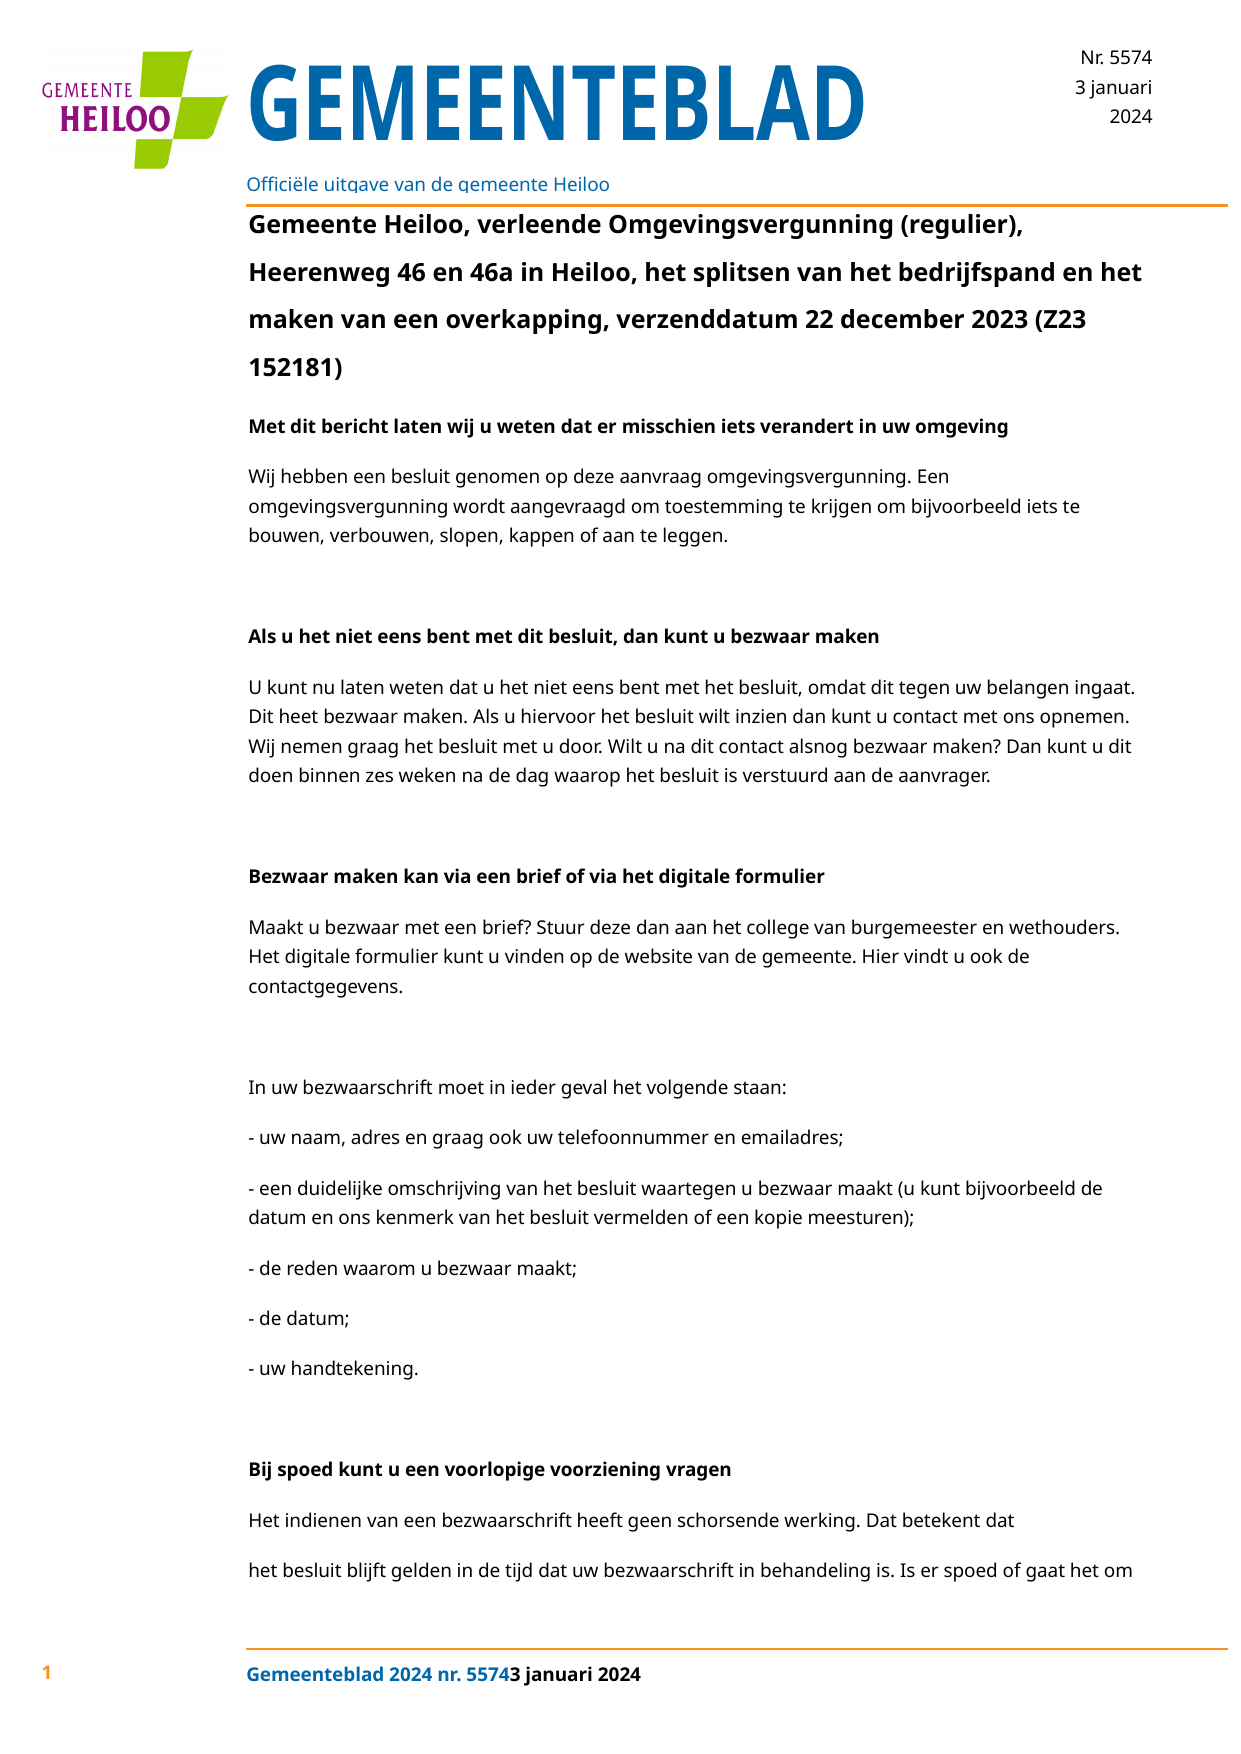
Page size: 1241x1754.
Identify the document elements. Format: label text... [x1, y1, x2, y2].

text Bezwaar maken kan via een brief of via het digitale formulier [248, 863, 1152, 889]
text Wij hebben een besluit genomen op deze aanvraag omgevingsvergunning. Een omgevingsvergunning wordt aangevraagd om toestemming te krijgen om bijvoorbeeld iets te bouwen, verbouwen, slopen, kappen of aan te leggen. [248, 463, 1152, 548]
text Als u het niet eens bent met dit besluit, dan kunt u bezwaar maken [248, 623, 1152, 649]
text - uw naam, adres en graag ook uw telefoonnummer en emailadres; [248, 1124, 1152, 1150]
text Maakt u bezwaar met een brief? Stuur deze dan aan het college van burgemeester en wethouders. Het digitale formulier kunt u vinden op de website van de gemeente. Hier vindt u ook de contactgegevens. [248, 914, 1152, 999]
picture [41, 47, 231, 172]
text Bij spoed kunt u een voorlopige voorziening vragen [248, 1456, 1152, 1482]
text - de datum; [248, 1305, 1152, 1331]
text U kunt nu laten weten dat u het niet eens bent met het besluit, omdat dit tegen uw belangen ingaat. Dit heet bezwaar maken. Als u hiervoor het besluit wilt inzien dan kunt u contact met ons opnemen. Wij nemen graag het besluit met u door. Wilt u na dit contact alsnog bezwaar maken? Dan kunt u dit doen binnen zes weken na de dag waarop het besluit is verstuurd aan de aanvrager. [248, 674, 1152, 788]
text het besluit blijft gelden in de tijd dat uw bezwaarschrift in behandeling is. Is er spoed of gaat het om [248, 1557, 1152, 1583]
text Gemeente Heiloo, verleende Omgevingsvergunning (regulier), Heerenweg 46 en 46a in Heiloo, het splitsen van het bedrijfspand en het maken van een overkapping, verzenddatum 22 december 2023 (Z23 152181) [248, 207, 1152, 384]
text - een duidelijke omschrijving van het besluit waartegen u bezwaar maakt (u kunt bijvoorbeeld de datum en ons kenmerk van het besluit vermelden of een kopie meesturen); [248, 1175, 1152, 1230]
text Met dit bericht laten wij u weten dat er misschien iets verandert in uw omgeving [248, 413, 1152, 439]
text In uw bezwaarschrift moet in ieder geval het volgende staan: [248, 1074, 1152, 1100]
text - de reden waarom u bezwaar maakt; [248, 1255, 1152, 1281]
text - uw handtekening. [248, 1356, 1152, 1381]
text Het indienen van een bezwaarschrift heeft geen schorsende werking. Dat betekent dat [248, 1507, 1152, 1533]
